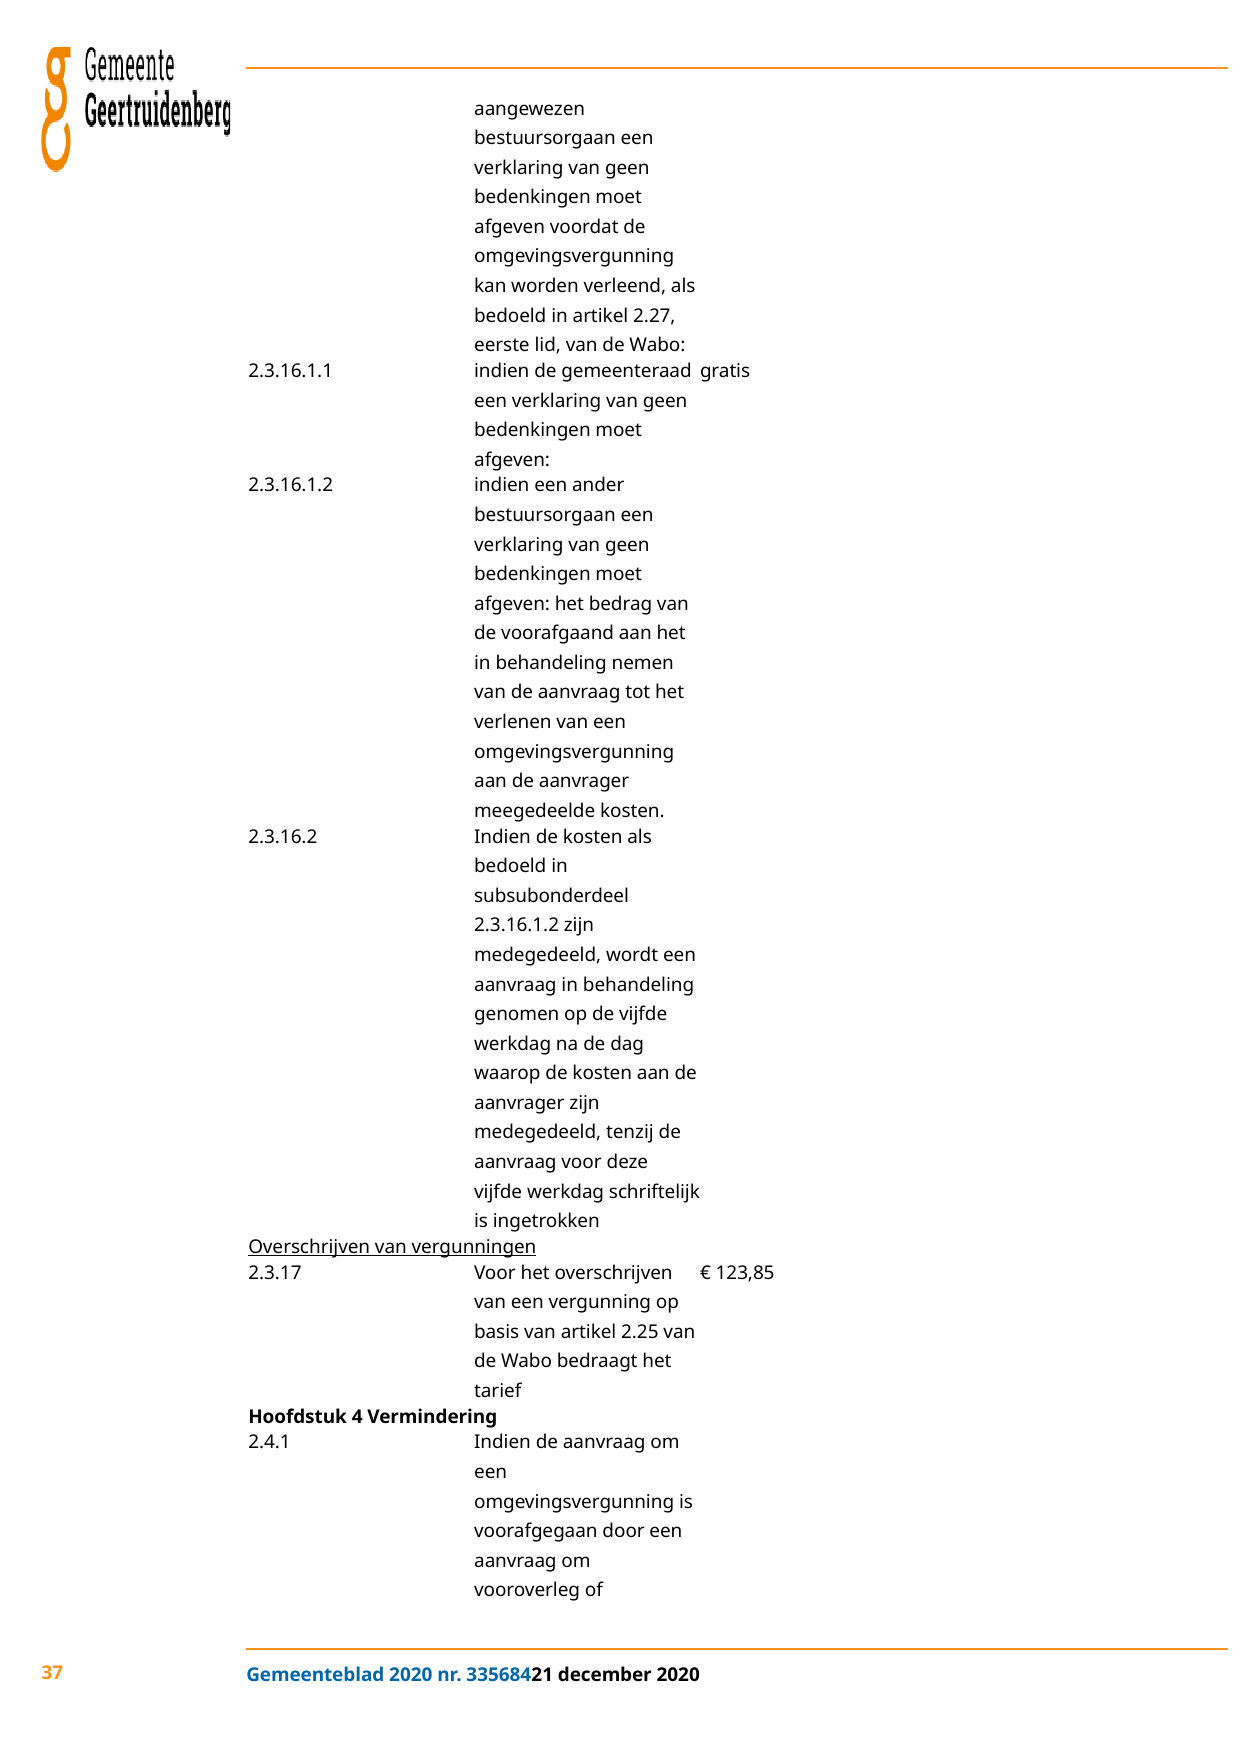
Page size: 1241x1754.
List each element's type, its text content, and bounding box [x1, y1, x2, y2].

table_cell indien een ander bestuursorgaan een verklaring van geen bedenkingen moet afgeven: het bedrag van de voorafgaand aan het in behandeling nemen van de aanvraag tot het verlenen van een omgevingsvergunning aan de aanvrager meegedeelde kosten. [474, 472, 700, 823]
table_cell [248, 95, 474, 357]
table_cell indien de gemeenteraad een verklaring van geen bedenkingen moet afgeven: [474, 357, 700, 472]
table_cell € 123,85 [700, 1259, 926, 1403]
table_cell 2.4.1 [248, 1429, 474, 1602]
table_cell 2.3.16.2 [248, 823, 474, 1233]
table_cell 2.3.17 [248, 1259, 474, 1403]
table_cell [926, 472, 1152, 823]
table_cell [926, 357, 1152, 472]
table_cell Overschrijven van vergunningen [248, 1233, 926, 1259]
table_cell Hoofdstuk 4 Vermindering [248, 1403, 1152, 1429]
table_cell [926, 95, 1152, 357]
table_cell [700, 472, 926, 823]
table_cell [700, 95, 926, 357]
table_cell [926, 1429, 1152, 1602]
table_cell 2.3.16.1.2 [248, 472, 474, 823]
table_cell [926, 1233, 1152, 1259]
table_cell 2.3.16.1.1 [248, 357, 474, 472]
table_cell Voor het overschrijven van een vergunning op basis van artikel 2.25 van de Wabo bedraagt het tarief [474, 1259, 700, 1403]
table_cell aangewezen bestuursorgaan een verklaring van geen bedenkingen moet afgeven voordat de omgevingsvergunning kan worden verleend, als bedoeld in artikel 2.27, eerste lid, van de Wabo: [474, 95, 700, 357]
table_cell [700, 823, 926, 1233]
table_cell Indien de kosten als bedoeld in subsubonderdeel 2.3.16.1.2 zijn medegedeeld, wordt een aanvraag in behandeling genomen op de vijfde werkdag na de dag waarop de kosten aan de aanvrager zijn medegedeeld, tenzij de aanvraag voor deze vijfde werkdag schriftelijk is ingetrokken [474, 823, 700, 1233]
table_cell Indien de aanvraag om een omgevingsvergunning is voorafgegaan door een aanvraag om vooroverleg of [474, 1429, 700, 1602]
table_cell [926, 823, 1152, 1233]
picture [41, 47, 231, 172]
table_cell [700, 1429, 926, 1602]
table_cell gratis [700, 357, 926, 472]
table_cell [926, 1259, 1152, 1403]
